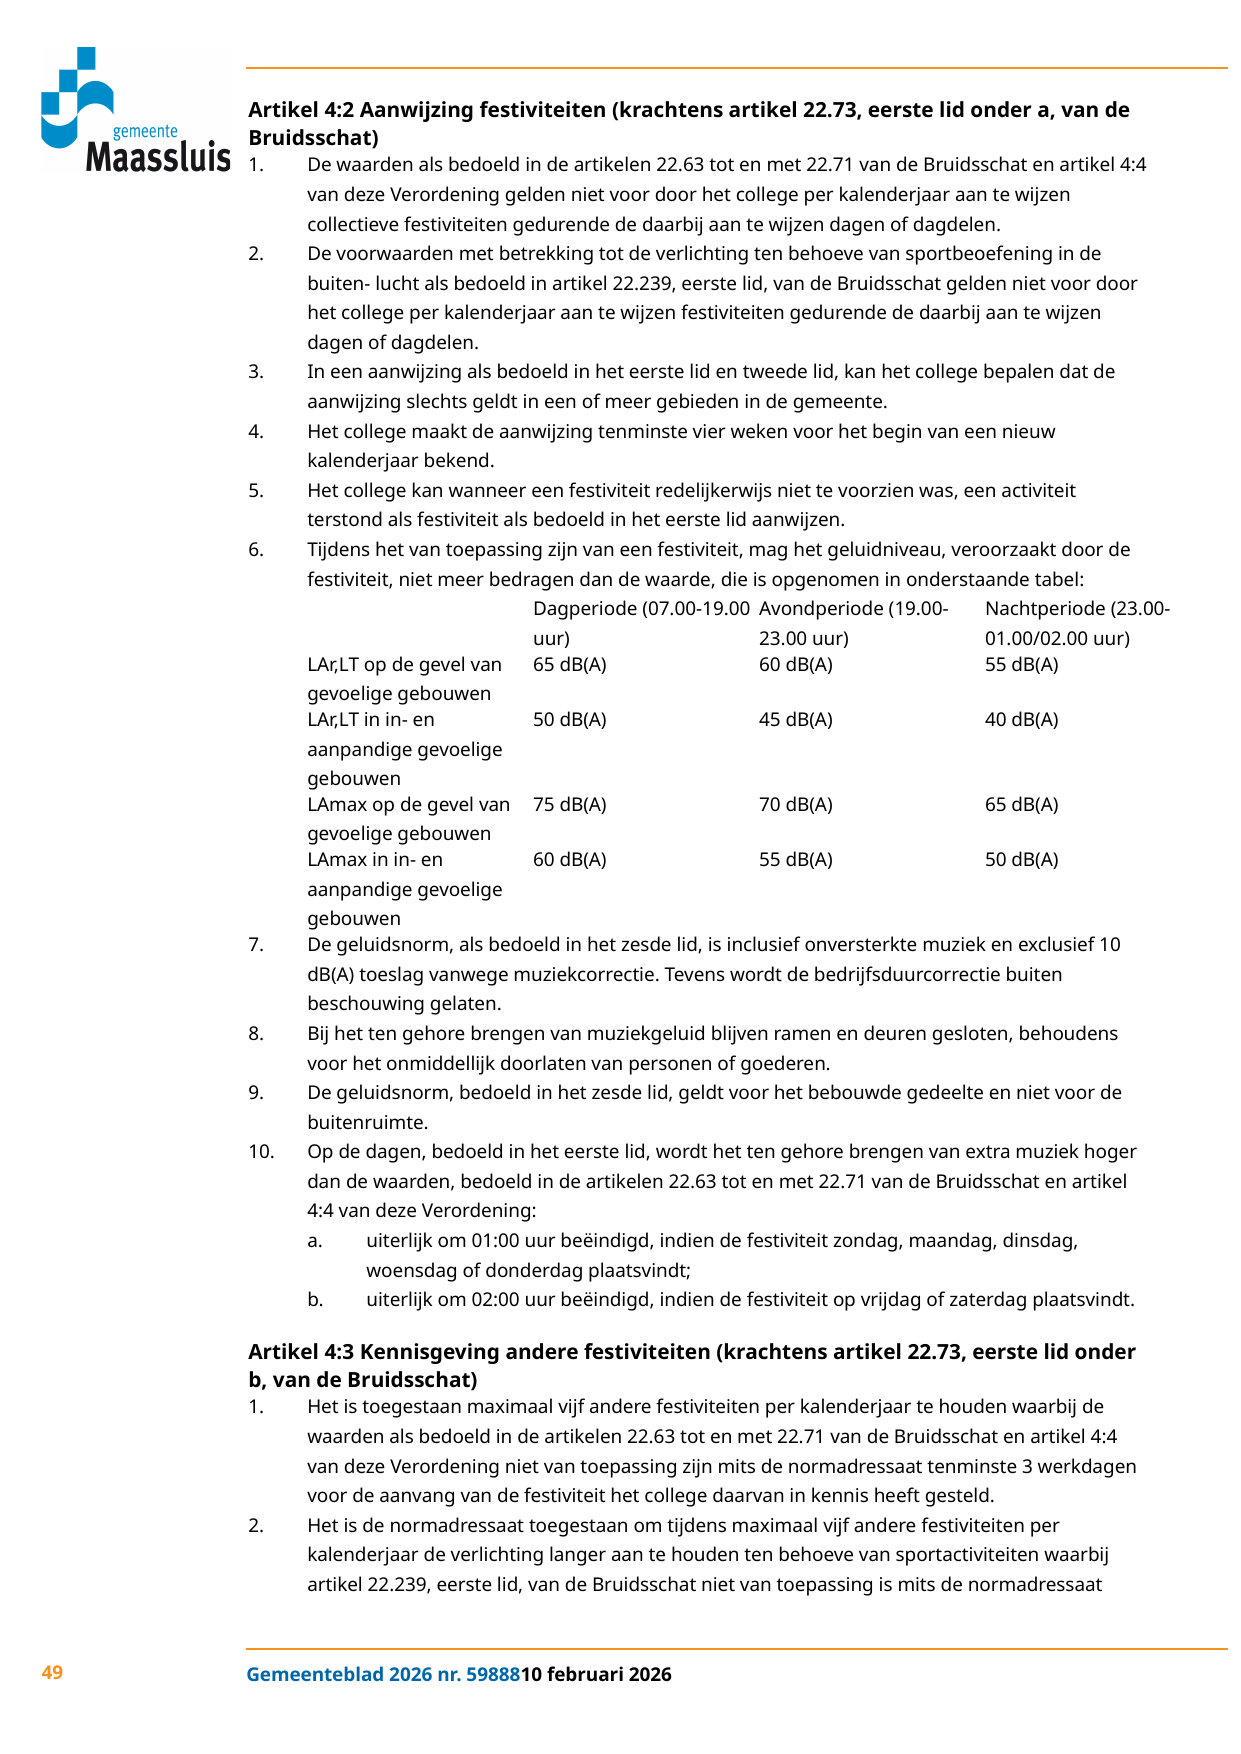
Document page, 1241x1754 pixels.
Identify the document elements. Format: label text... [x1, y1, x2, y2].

picture [41, 47, 77, 92]
list De voorwaarden met betrekking tot de verlichting ten behoeve van sportbeoefening in de buiten- lucht als bedoeld in artikel 22.239, eerste lid, van de Bruidsschat gelden niet voor door het college per kalenderjaar aan te wijzen festiviteiten gedurende de daarbij aan te wijzen dagen of dagdelen. [248, 240, 1152, 355]
text Artikel 4:3 Kennisgeving andere festiviteiten (krachtens artikel 22.73, eerste lid onder b, van de Bruidsschat) [248, 1337, 1152, 1394]
table_cell LAr,LT op de gevel van gevoelige gebouwen [307, 651, 533, 706]
list Bij het ten gehore brengen van muziekgeluid blijven ramen en deuren gesloten, behoudens voor het onmiddellijk doorlaten van personen of goederen. [248, 1020, 1152, 1075]
list De waarden als bedoeld in de artikelen 22.63 tot en met 22.71 van de Bruidsschat en artikel 4:4 van deze Verordening gelden niet voor door het college per kalenderjaar aan te wijzen collectieve festiviteiten gedurende de daarbij aan te wijzen dagen of dagdelen. [248, 152, 1152, 237]
list Het college kan wanneer een festiviteit redelijkerwijs niet te voorzien was, een activiteit terstond als festiviteit als bedoeld in het eerste lid aanwijzen. [248, 477, 1152, 532]
text Artikel 4:2 Aanwijzing festiviteiten (krachtens artikel 22.73, eerste lid onder a, van de Bruidsschat) [248, 95, 1152, 152]
list Het college maakt de aanwijzing tenminste vier weken voor het begin van een nieuw kalenderjaar bekend. [248, 418, 1152, 473]
table_cell 70 dB(A) [759, 791, 985, 846]
table_cell LAmax in in- en aanpandige gevoelige gebouwen [307, 846, 533, 931]
picture [41, 47, 231, 172]
list Het is toegestaan maximaal vijf andere festiviteiten per kalenderjaar te houden waarbij de waarden als bedoeld in de artikelen 22.63 tot en met 22.71 van de Bruidsschat en artikel 4:4 van deze Verordening niet van toepassing zijn mits de normadressaat tenminste 3 werkdagen voor de aanvang van de festiviteit het college daarvan in kennis heeft gesteld. [248, 1394, 1152, 1508]
table_cell 45 dB(A) [759, 706, 985, 791]
table_cell 40 dB(A) [985, 706, 1211, 791]
table_cell 65 dB(A) [533, 651, 759, 706]
table_header Avondperiode (19.00-23.00 uur) [759, 596, 985, 651]
table_cell LAr,LT in in- en aanpandige gevoelige gebouwen [307, 706, 533, 791]
table_cell LAmax op de gevel van gevoelige gebouwen [307, 791, 533, 846]
table_header Nachtperiode (23.00-01.00/02.00 uur) [985, 596, 1211, 651]
list In een aanwijzing als bedoeld in het eerste lid en tweede lid, kan het college bepalen dat de aanwijzing slechts geldt in een of meer gebieden in de gemeente. [248, 359, 1152, 414]
table_cell 60 dB(A) [759, 651, 985, 706]
table_cell 75 dB(A) [533, 791, 759, 846]
list De geluidsnorm, als bedoeld in het zesde lid, is inclusief onversterkte muziek en exclusief 10 dB(A) toeslag vanwege muziekcorrectie. Tevens wordt de bedrijfsduurcorrectie buiten beschouwing gelaten. [248, 931, 1152, 1016]
table_cell 50 dB(A) [985, 846, 1211, 931]
table_header [307, 596, 533, 651]
list Tijdens het van toepassing zijn van een festiviteit, mag het geluidniveau, veroorzaakt door de festiviteit, niet meer bedragen dan de waarde, die is opgenomen in onderstaande tabel: [248, 536, 1152, 592]
list De geluidsnorm, bedoeld in het zesde lid, geldt voor het bebouwde gedeelte en niet voor de buitenruimte. [248, 1079, 1152, 1134]
list uiterlijk om 01:00 uur beëindigd, indien de festiviteit zondag, maandag, dinsdag, woensdag of donderdag plaatsvindt; [307, 1227, 1152, 1282]
table_cell 60 dB(A) [533, 846, 759, 931]
table_cell 55 dB(A) [985, 651, 1211, 706]
table_header Dagperiode (07.00-19.00 uur) [533, 596, 759, 651]
list uiterlijk om 02:00 uur beëindigd, indien de festiviteit op vrijdag of zaterdag plaatsvindt. [307, 1286, 1152, 1312]
table_cell 50 dB(A) [533, 706, 759, 791]
table_cell 55 dB(A) [759, 846, 985, 931]
list Het is de normadressaat toegestaan om tijdens maximaal vijf andere festiviteiten per kalenderjaar de verlichting langer aan te houden ten behoeve van sportactiviteiten waarbij artikel 22.239, eerste lid, van de Bruidsschat niet van toepassing is mits de normadressaat [248, 1512, 1152, 1597]
list Op de dagen, bedoeld in het eerste lid, wordt het ten gehore brengen van extra muziek hoger dan de waarden, bedoeld in de artikelen 22.63 tot en met 22.71 van de Bruidsschat en artikel 4:4 van deze Verordening: [248, 1138, 1152, 1223]
table_cell 65 dB(A) [985, 791, 1211, 846]
